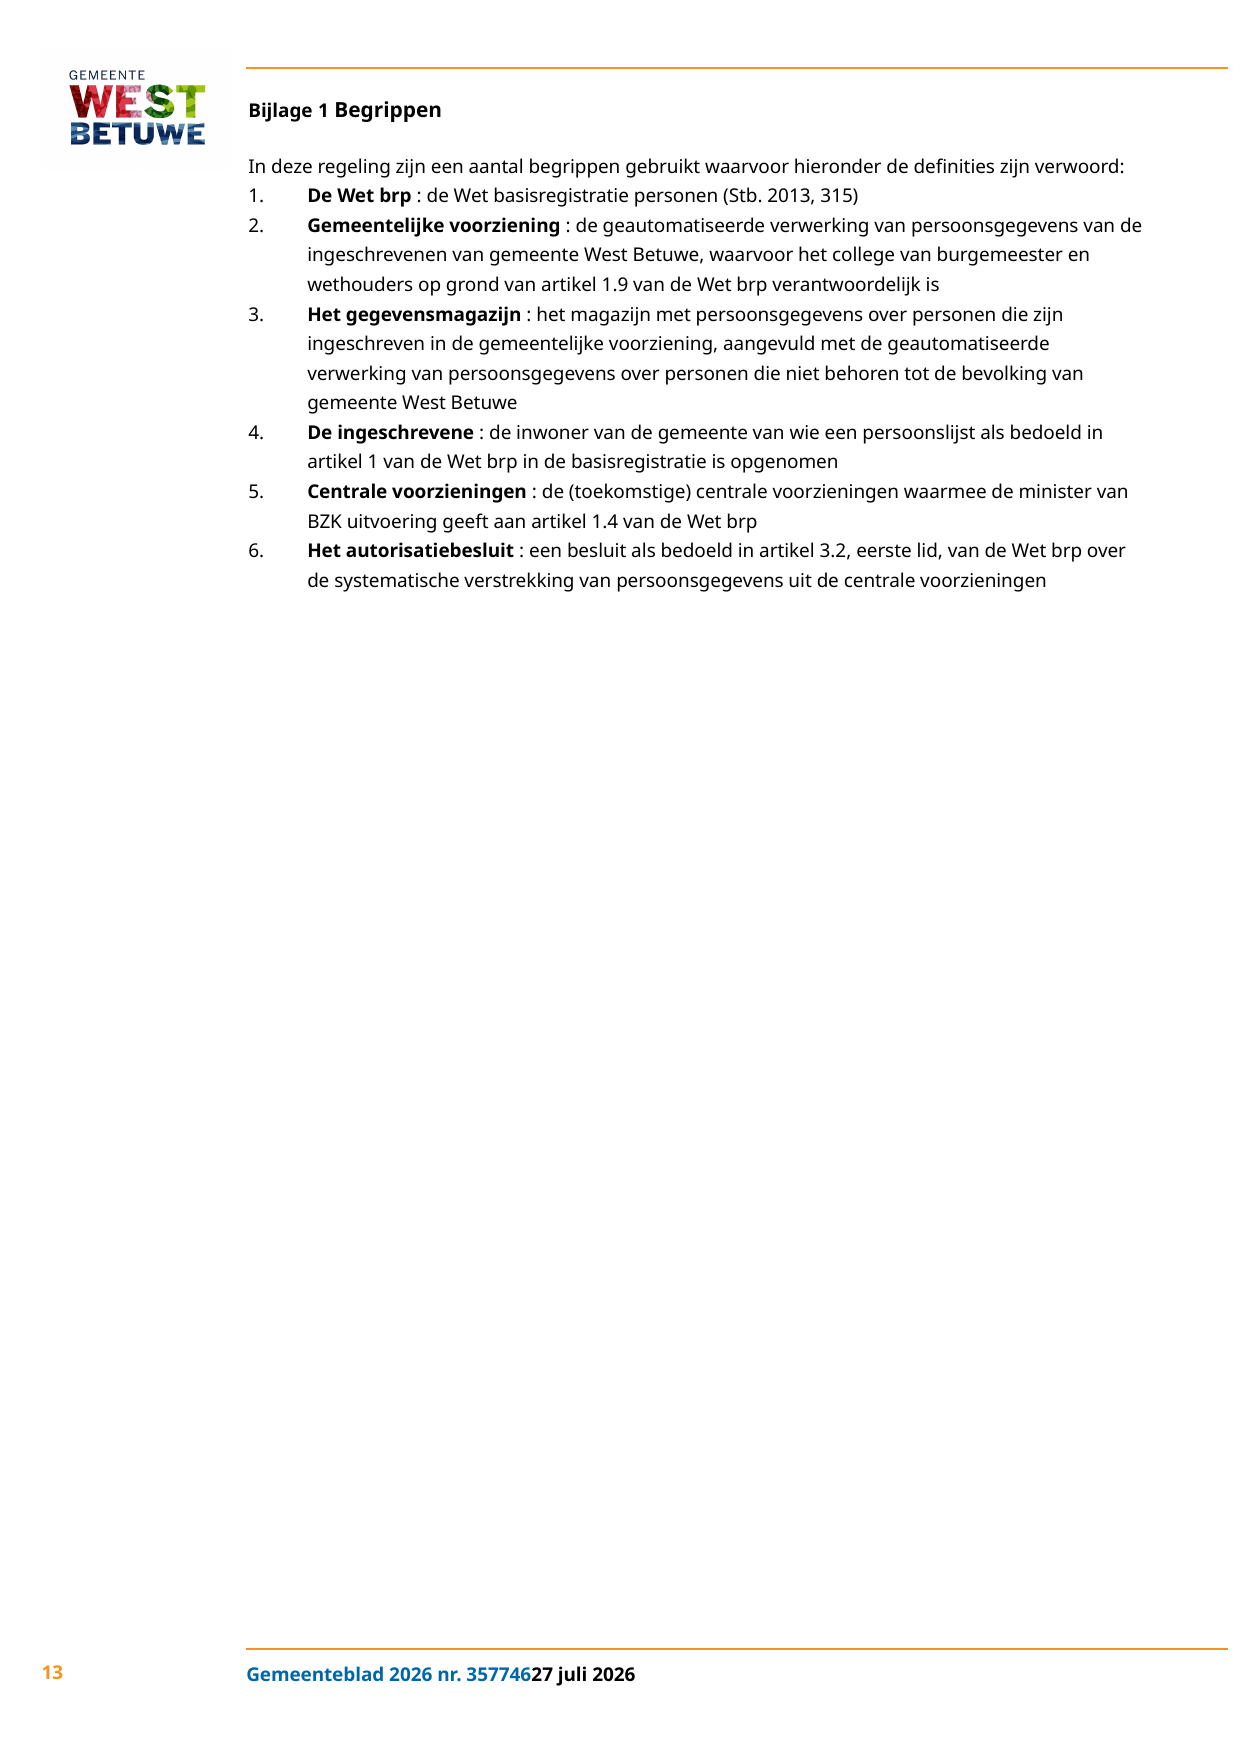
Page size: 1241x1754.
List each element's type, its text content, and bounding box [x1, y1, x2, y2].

list Het gegevensmagazijn : het magazijn met persoonsgegevens over personen die zijn ingeschreven in de gemeentelijke voorziening, aangevuld met de geautomatiseerde verwerking van persoonsgegevens over personen die niet behoren tot de bevolking van gemeente West Betuwe [248, 301, 1152, 415]
list Gemeentelijke voorziening : de geautomatiseerde verwerking van persoonsgegevens van de ingeschrevenen van gemeente West Betuwe, waarvoor het college van burgemeester en wethouders op grond van artikel 1.9 van de Wet brp verantwoordelijk is [248, 212, 1152, 297]
list Centrale voorzieningen : de (toekomstige) centrale voorzieningen waarmee de minister van BZK uitvoering geeft aan artikel 1.4 van de Wet brp [248, 478, 1152, 534]
list De Wet brp : de Wet basisregistratie personen (Stb. 2013, 315) [248, 182, 1152, 208]
list De ingeschrevene : de inwoner van de gemeente van wie een persoonslijst als bedoeld in artikel 1 van de Wet brp in de basisregistratie is opgenomen [248, 419, 1152, 474]
list Het autorisatiebesluit : een besluit als bedoeld in artikel 3.2, eerste lid, van de Wet brp over de systematische verstrekking van persoonsgegevens uit de centrale voorzieningen [248, 537, 1152, 593]
text In deze regeling zijn een aantal begrippen gebruikt waarvoor hieronder de definities zijn verwoord: [248, 153, 1152, 179]
text Bijlage 1 Begrippen [248, 95, 1152, 123]
picture [41, 47, 231, 172]
